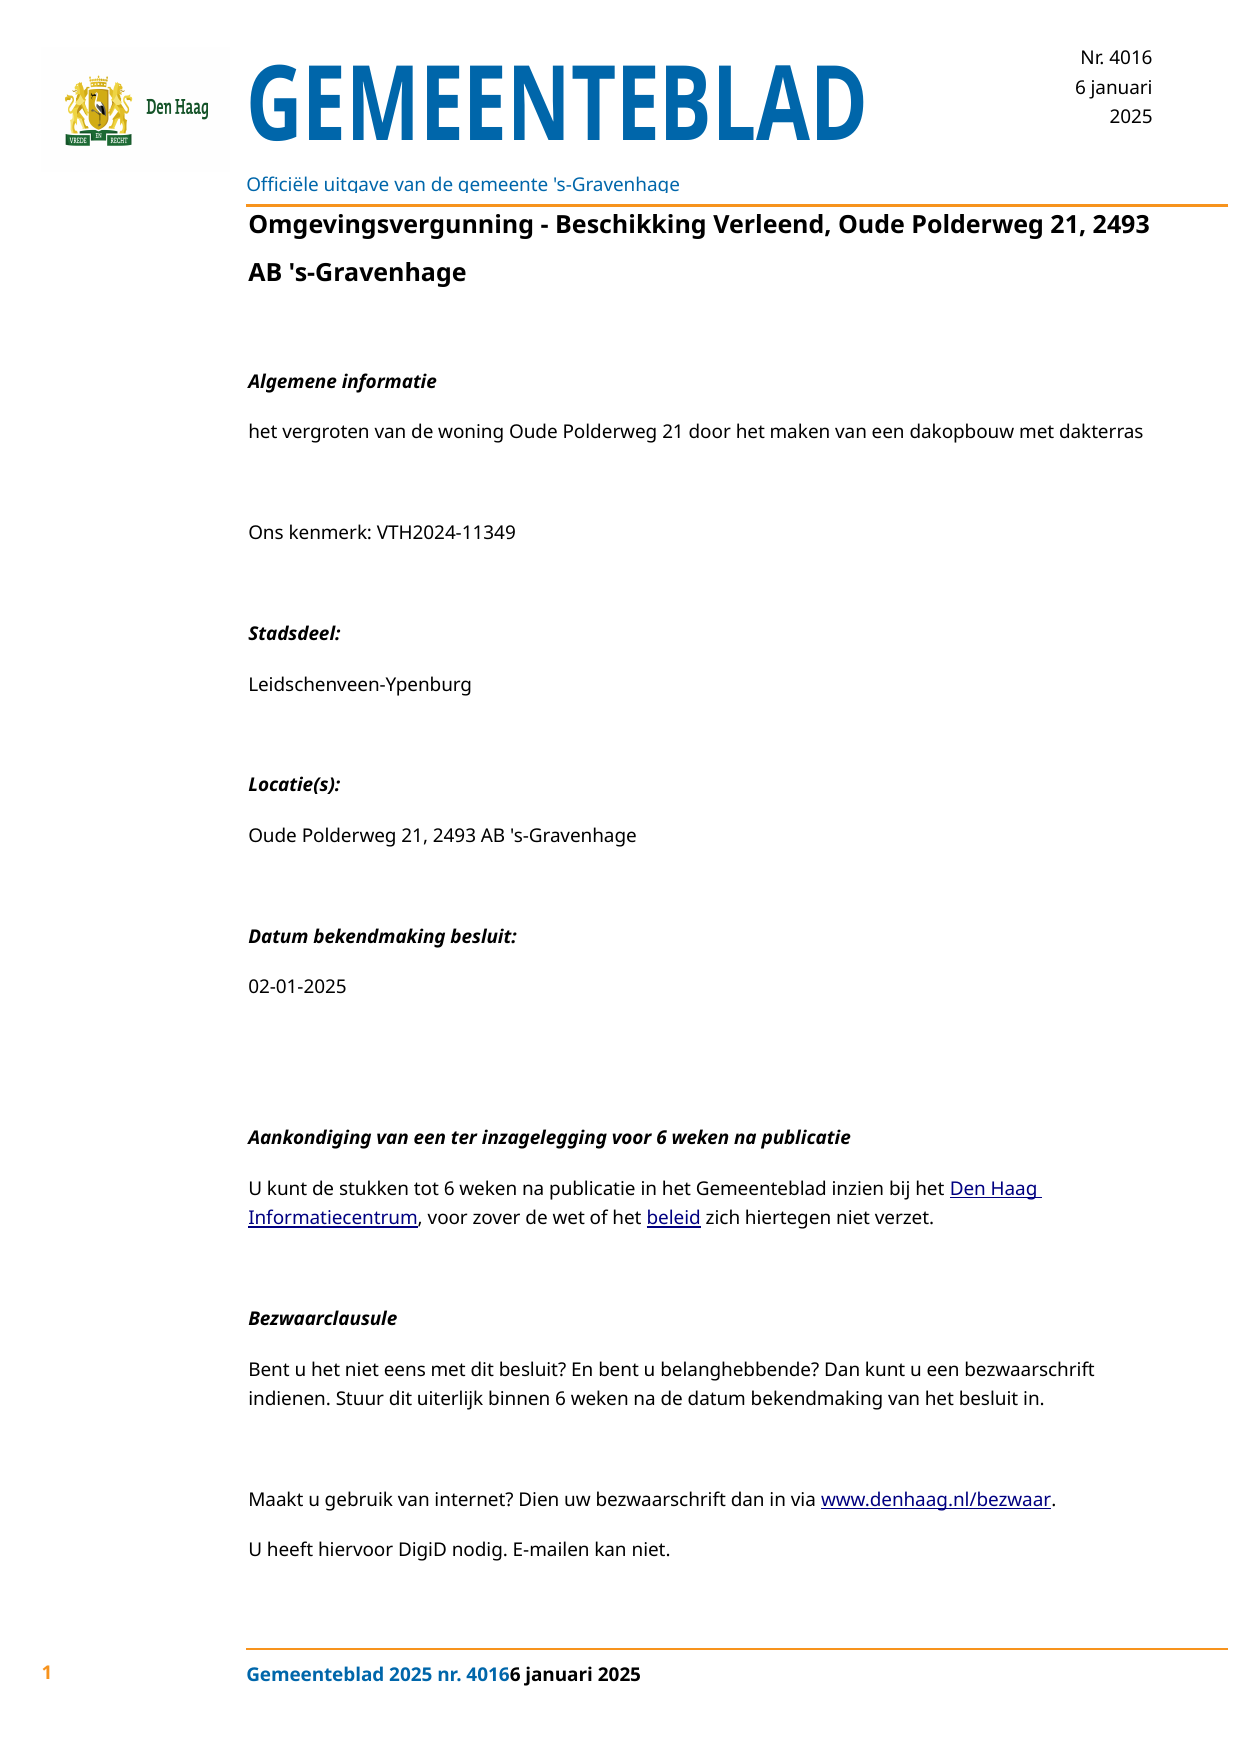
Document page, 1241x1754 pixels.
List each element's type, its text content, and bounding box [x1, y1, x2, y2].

text 02-01-2025 [248, 973, 1152, 999]
text Omgevingsvergunning - Beschikking Verleend, Oude Polderweg 21, 2493 AB 's-Gravenhage [248, 207, 1152, 288]
picture [41, 47, 231, 172]
text Algemene informatie [248, 368, 1152, 394]
text Ons kenmerk: VTH2024-11349 [248, 519, 1152, 545]
text Stadsdeel: [248, 620, 1152, 646]
text Oude Polderweg 21, 2493 AB 's-Gravenhage [248, 822, 1152, 848]
text Leidschenveen-Ypenburg [248, 671, 1152, 697]
text Datum bekendmaking besluit: [248, 923, 1152, 949]
text Maakt u gebruik van internet? Dien uw bezwaarschrift dan in via www.denhaag.nl/bezwaar. [248, 1486, 1152, 1512]
text U kunt de stukken tot 6 weken na publicatie in het Gemeenteblad inzien bij het Den Haag Informatiecentrum, voor zover de wet of het beleid zich hiertegen niet verzet. [248, 1175, 1152, 1230]
text U heeft hiervoor DigiD nodig. E-mailen kan niet. [248, 1537, 1152, 1562]
text Locatie(s): [248, 772, 1152, 797]
text het vergroten van de woning Oude Polderweg 21 door het maken van een dakopbouw met dakterras [248, 419, 1152, 444]
text Bezwaarclausule [248, 1305, 1152, 1331]
text Aankondiging van een ter inzagelegging voor 6 weken na publicatie [248, 1124, 1152, 1150]
text Bent u het niet eens met dit besluit? En bent u belanghebbende? Dan kunt u een bezwaarschrift indienen. Stuur dit uiterlijk binnen 6 weken na de datum bekendmaking van het besluit in. [248, 1356, 1152, 1411]
